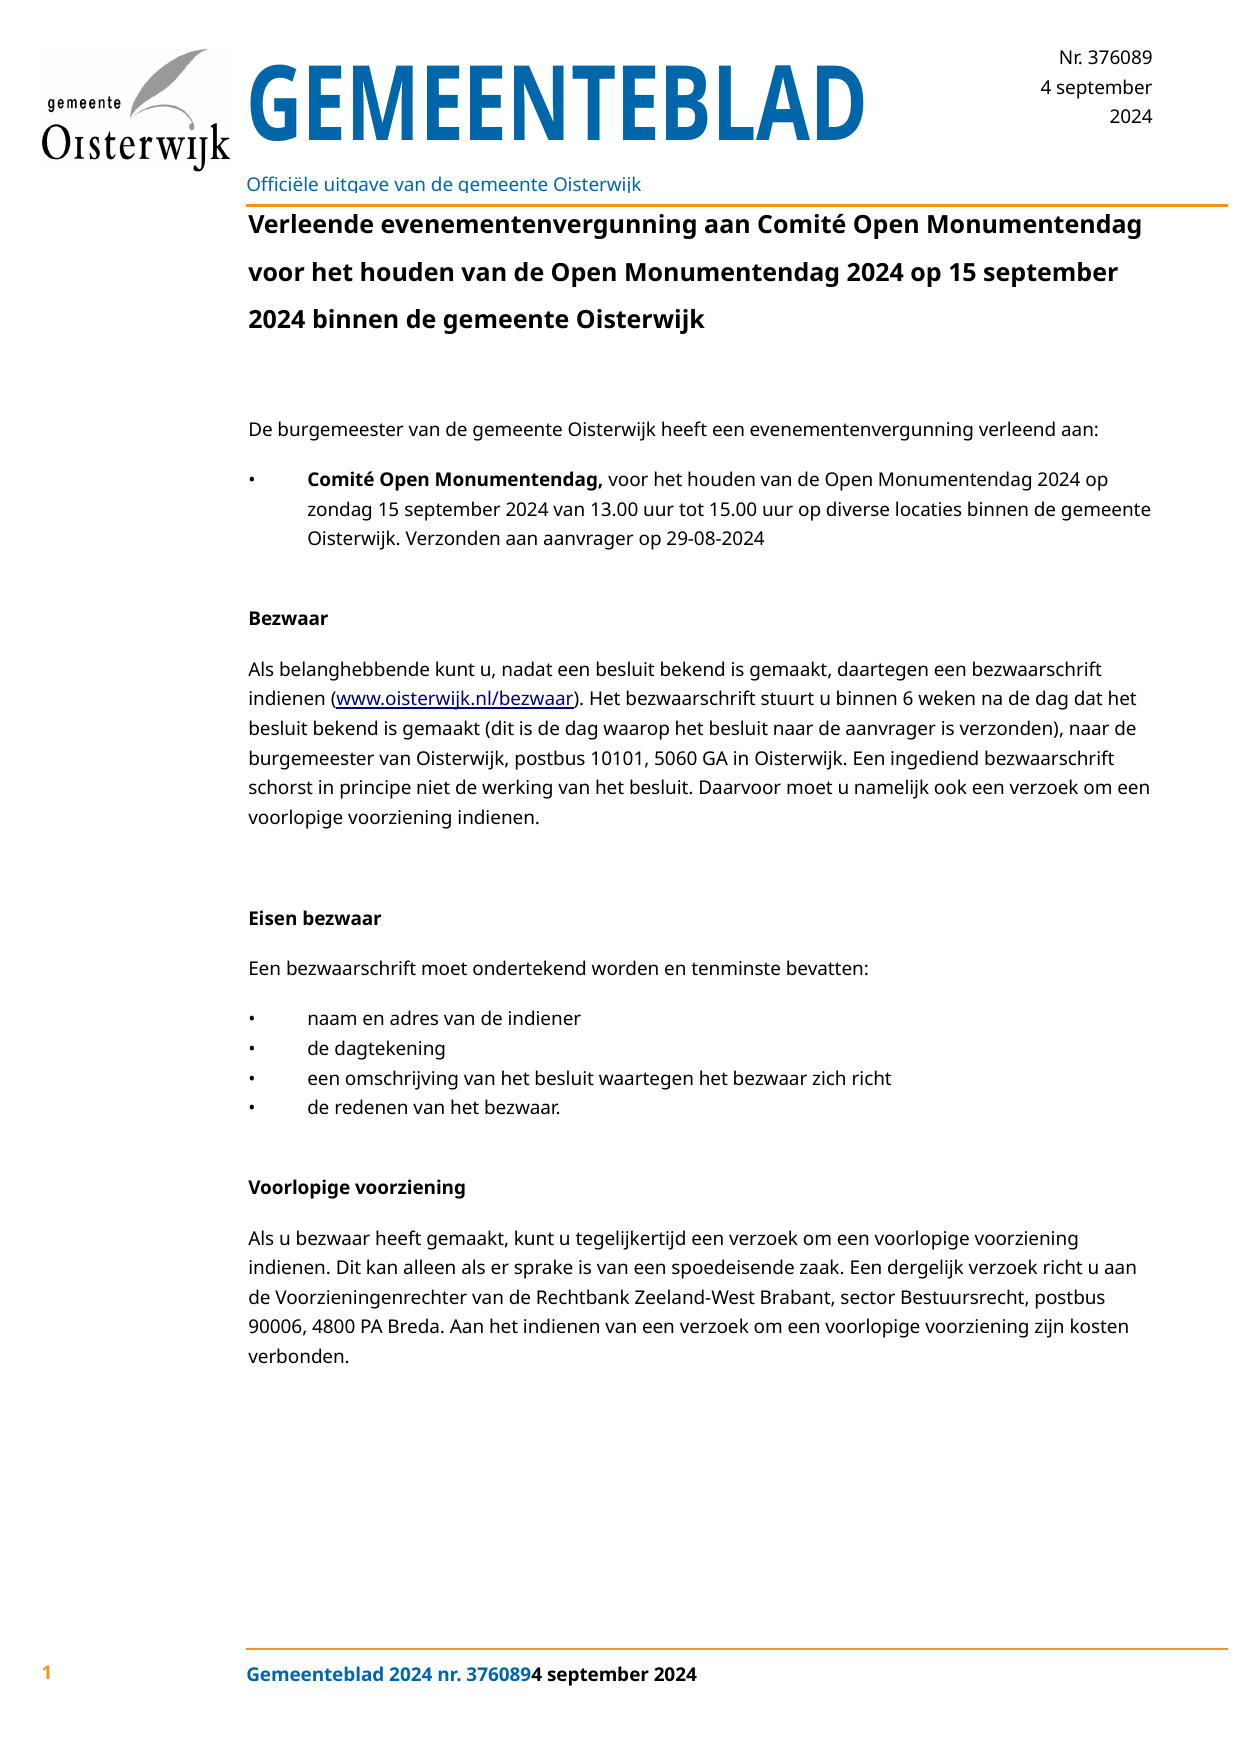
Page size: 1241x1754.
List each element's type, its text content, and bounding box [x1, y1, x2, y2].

text De burgemeester van de gemeente Oisterwijk heeft een evenementenvergunning verleend aan: [248, 416, 1152, 442]
list Comité Open Monumentendag, voor het houden van de Open Monumentendag 2024 op zondag 15 september 2024 van 13.00 uur tot 15.00 uur op diverse locaties binnen de gemeente Oisterwijk. Verzonden aan aanvrager op 29-08-2024 [248, 466, 1152, 551]
text Bezwaar [248, 606, 1152, 631]
list een omschrijving van het besluit waartegen het bezwaar zich richt [248, 1065, 1152, 1090]
text Verleende evenementenvergunning aan Comité Open Monumentendag voor het houden van de Open Monumentendag 2024 op 15 september 2024 binnen de gemeente Oisterwijk [248, 207, 1152, 336]
text Eisen bezwaar [248, 905, 1152, 930]
list naam en adres van de indiener [248, 1006, 1152, 1031]
picture [41, 47, 231, 172]
text Als u bezwaar heeft gemaakt, kunt u tegelijkertijd een verzoek om een voorlopige voorziening indienen. Dit kan alleen als er sprake is van een spoedeisende zaak. Een dergelijk verzoek richt u aan de Voorzieningenrechter van de Rechtbank Zeeland-West Brabant, sector Bestuursrecht, postbus 90006, 4800 PA Breda. Aan het indienen van een verzoek om een voorlopige voorziening zijn kosten verbonden. [248, 1225, 1152, 1369]
text Een bezwaarschrift moet ondertekend worden en tenminste bevatten: [248, 955, 1152, 981]
list de dagtekening [248, 1035, 1152, 1061]
text Voorlopige voorziening [248, 1174, 1152, 1200]
list de redenen van het bezwaar. [248, 1094, 1152, 1120]
text Als belanghebbende kunt u, nadat een besluit bekend is gemaakt, daartegen een bezwaarschrift indienen (www.oisterwijk.nl/bezwaar). Het bezwaarschrift stuurt u binnen 6 weken na de dag dat het besluit bekend is gemaakt (dit is de dag waarop het besluit naar de aanvrager is verzonden), naar de burgemeester van Oisterwijk, postbus 10101, 5060 GA in Oisterwijk. Een ingediend bezwaarschrift schorst in principe niet de werking van het besluit. Daarvoor moet u namelijk ook een verzoek om een voorlopige voorziening indienen. [248, 656, 1152, 829]
